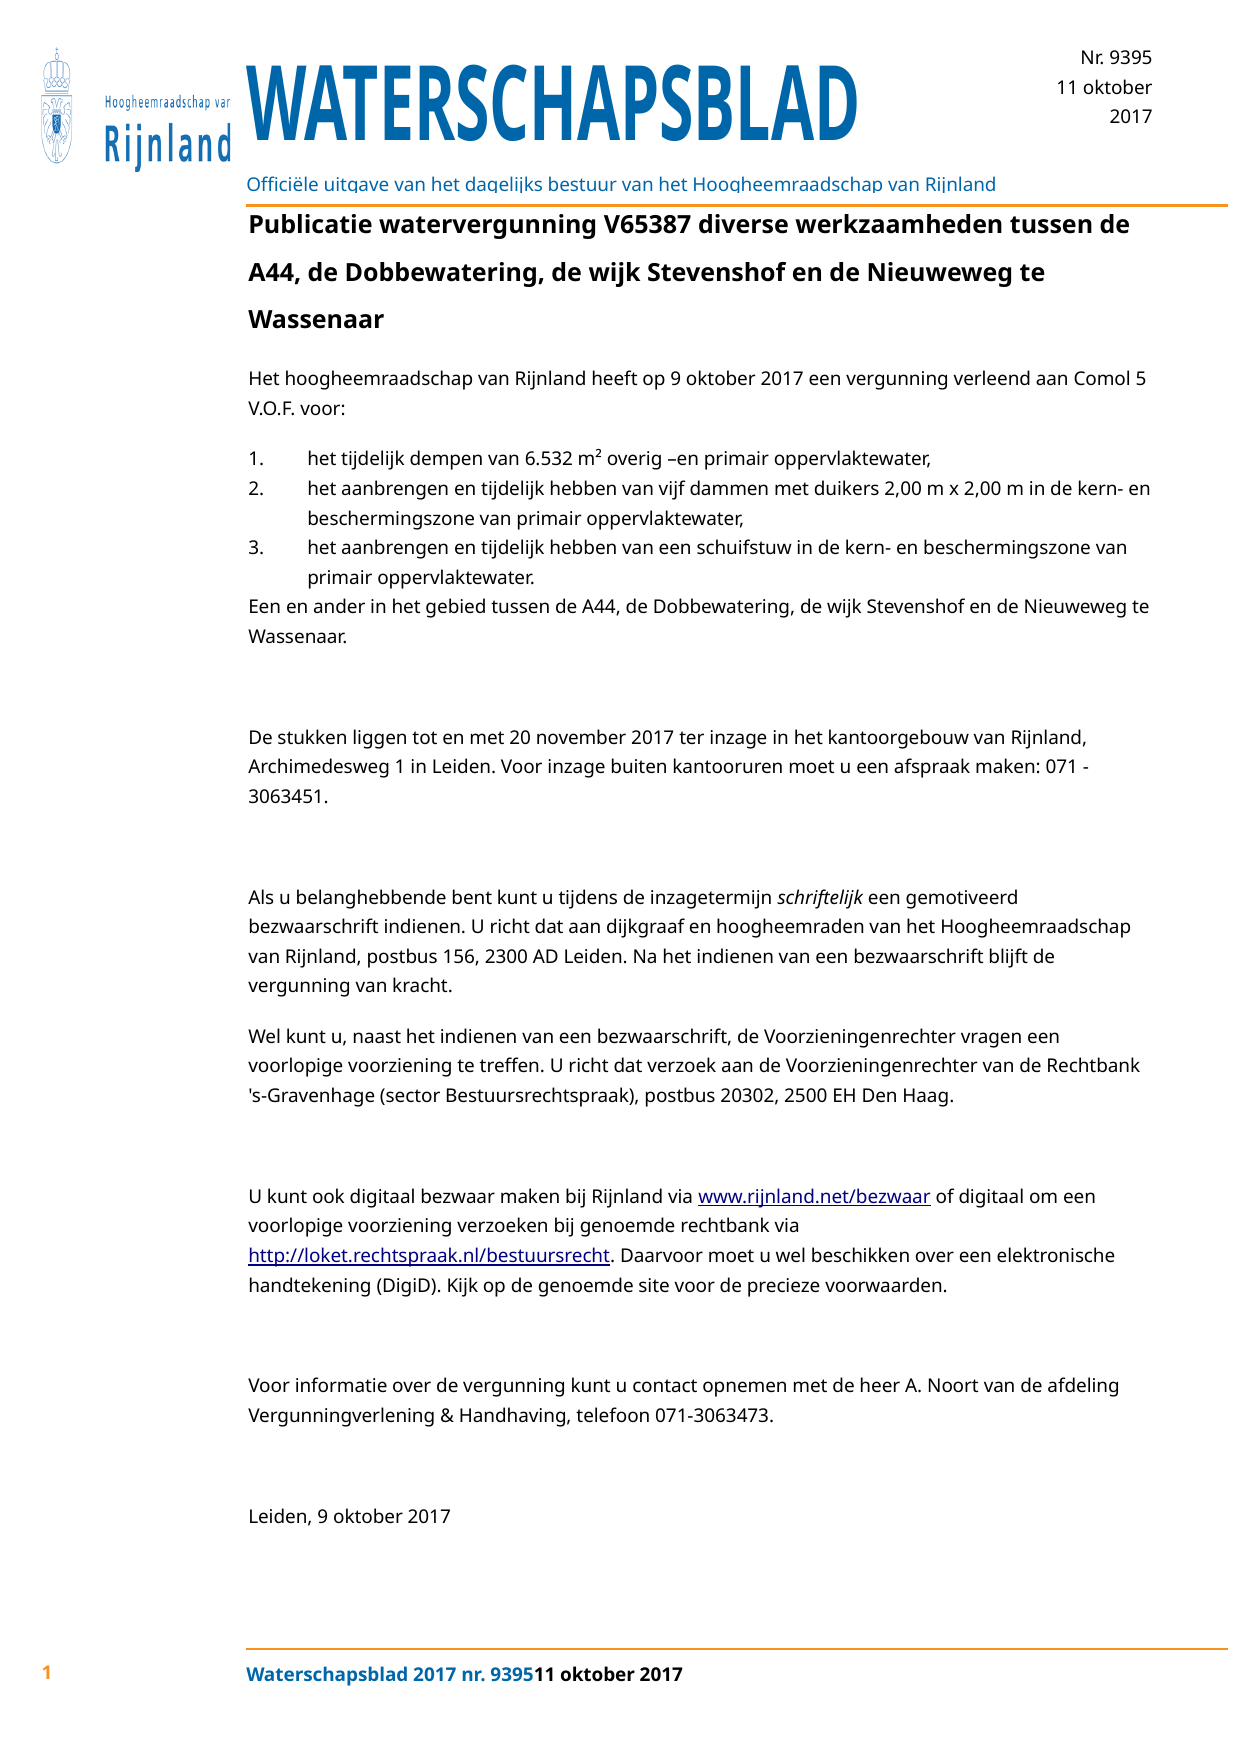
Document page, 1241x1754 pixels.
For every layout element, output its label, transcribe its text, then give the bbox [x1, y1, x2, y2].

text Het hoogheemraadschap van Rijnland heeft op 9 oktober 2017 een vergunning verleend aan Comol 5 V.O.F. voor: [248, 366, 1152, 421]
text U kunt ook digitaal bezwaar maken bij Rijnland via www.rijnland.net/bezwaar of digitaal om een voorlopige voorziening verzoeken bij genoemde rechtbank via http://loket.rechtspraak.nl/bestuursrecht. Daarvoor moet u wel beschikken over een elektronische handtekening (DigiD). Kijk op de genoemde site voor de precieze voorwaarden. [248, 1183, 1152, 1297]
text Publicatie watervergunning V65387 diverse werkzaamheden tussen de A44, de Dobbewatering, de wijk Stevenshof en de Nieuweweg te Wassenaar [248, 207, 1152, 336]
list het aanbrengen en tijdelijk hebben van een schuifstuw in de kern- en beschermingszone van primair oppervlaktewater. [248, 534, 1152, 589]
text Een en ander in het gebied tussen de A44, de Dobbewatering, de wijk Stevenshof en de Nieuweweg te Wassenaar. [248, 593, 1152, 649]
text Voor informatie over de vergunning kunt u contact opnemen met de heer A. Noort van de afdeling Vergunningverlening & Handhaving, telefoon 071-3063473. [248, 1373, 1152, 1428]
text Leiden, 9 oktober 2017 [248, 1503, 1152, 1529]
list het aanbrengen en tijdelijk hebben van vijf dammen met duikers 2,00 m x 2,00 m in de kern- en beschermingszone van primair oppervlaktewater, [248, 475, 1152, 530]
list het tijdelijk dempen van 6.532 m² overig –en primair oppervlaktewater, [248, 446, 1152, 471]
text Als u belanghebbende bent kunt u tijdens de inzagetermijn schriftelijk een gemotiveerd bezwaarschrift indienen. U richt dat aan dijkgraaf en hoogheemraden van het Hoogheemraadschap van Rijnland, postbus 156, 2300 AD Leiden. Na het indienen van een bezwaarschrift blijft de vergunning van kracht. [248, 884, 1152, 998]
text Wel kunt u, naast het indienen van een bezwaarschrift, de Voorzieningenrechter vragen een voorlopige voorziening te treffen. U richt dat verzoek aan de Voorzieningenrechter van de Rechtbank 's-Gravenhage (sector Bestuursrechtspraak), postbus 20302, 2500 EH Den Haag. [248, 1023, 1152, 1108]
text De stukken liggen tot en met 20 november 2017 ter inzage in het kantoorgebouw van Rijnland, Archimedesweg 1 in Leiden. Voor inzage buiten kantooruren moet u een afspraak maken: 071 - 3063451. [248, 724, 1152, 809]
picture [41, 47, 231, 172]
